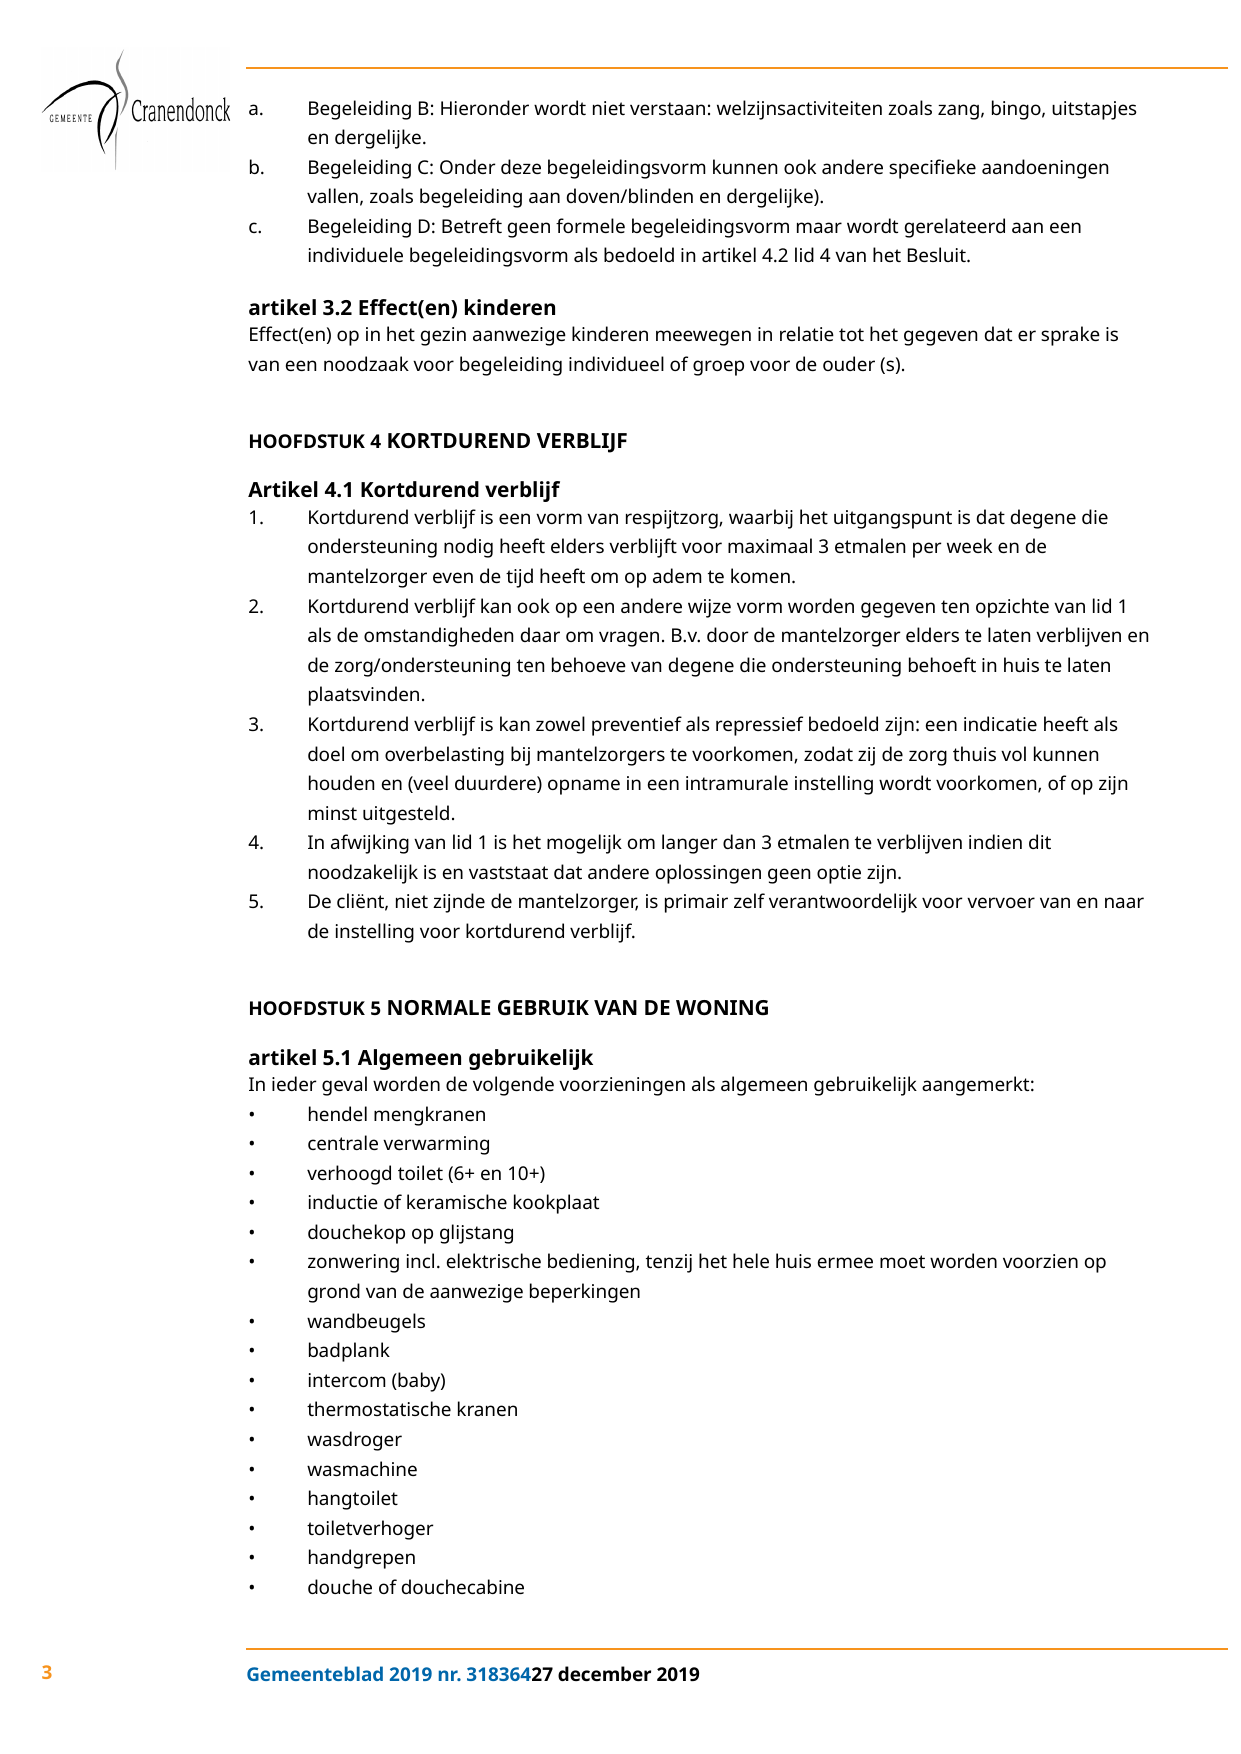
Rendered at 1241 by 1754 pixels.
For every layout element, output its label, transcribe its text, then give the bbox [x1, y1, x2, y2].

text In ieder geval worden de volgende voorzieningen als algemeen gebruikelijk aangemerkt: [248, 1071, 1152, 1097]
list wasdroger [248, 1426, 1152, 1452]
list intercom (baby) [248, 1367, 1152, 1393]
list Kortdurend verblijf is een vorm van respijtzorg, waarbij het uitgangspunt is dat degene die ondersteuning nodig heeft elders verblijft voor maximaal 3 etmalen per week en de mantelzorger even de tijd heeft om op adem te komen. [248, 504, 1152, 589]
text artikel 3.2 Effect(en) kinderen [248, 293, 1152, 322]
text artikel 5.1 Algemeen gebruikelijk [248, 1043, 1152, 1071]
list centrale verwarming [248, 1130, 1152, 1156]
text HOOFDSTUK 4 KORTDUREND VERBLIJF [248, 426, 1152, 455]
list handgrepen [248, 1544, 1152, 1570]
text HOOFDSTUK 5 NORMALE GEBRUIK VAN DE WONING [248, 993, 1152, 1022]
list inductie of keramische kookplaat [248, 1189, 1152, 1215]
list Kortdurend verblijf kan ook op een andere wijze vorm worden gegeven ten opzichte van lid 1 als de omstandigheden daar om vragen. B.v. door de mantelzorger elders te laten verblijven en de zorg/ondersteuning ten behoeve van degene die ondersteuning behoeft in huis te laten plaatsvinden. [248, 593, 1152, 707]
list hendel mengkranen [248, 1101, 1152, 1126]
list hangtoilet [248, 1485, 1152, 1511]
list douchekop op glijstang [248, 1219, 1152, 1245]
text Effect(en) op in het gezin aanwezige kinderen meewegen in relatie tot het gegeven dat er sprake is van een noodzaak voor begeleiding individueel of groep voor de ouder (s). [248, 322, 1152, 377]
list Begeleiding C: Onder deze begeleidingsvorm kunnen ook andere specifieke aandoeningen vallen, zoals begeleiding aan doven/blinden en dergelijke). [248, 154, 1152, 209]
list wasmachine [248, 1456, 1152, 1481]
list douche of douchecabine [248, 1574, 1152, 1600]
list toiletverhoger [248, 1515, 1152, 1541]
list Kortdurend verblijf is kan zowel preventief als repressief bedoeld zijn: een indicatie heeft als doel om overbelasting bij mantelzorgers te voorkomen, zodat zij de zorg thuis vol kunnen houden en (veel duurdere) opname in een intramurale instelling wordt voorkomen, of op zijn minst uitgesteld. [248, 711, 1152, 826]
list wandbeugels [248, 1308, 1152, 1333]
picture [41, 47, 231, 172]
list De cliënt, niet zijnde de mantelzorger, is primair zelf verantwoordelijk voor vervoer van en naar de instelling voor kortdurend verblijf. [248, 889, 1152, 944]
list Begeleiding B: Hieronder wordt niet verstaan: welzijnsactiviteiten zoals zang, bingo, uitstapjes en dergelijke. [248, 95, 1152, 150]
list badplank [248, 1337, 1152, 1363]
list thermostatische kranen [248, 1397, 1152, 1422]
list Begeleiding D: Betreft geen formele begeleidingsvorm maar wordt gerelateerd aan een individuele begeleidingsvorm als bedoeld in artikel 4.2 lid 4 van het Besluit. [248, 213, 1152, 268]
list verhoogd toilet (6+ en 10+) [248, 1160, 1152, 1186]
list zonwering incl. elektrische bediening, tenzij het hele huis ermee moet worden voorzien op grond van de aanwezige beperkingen [248, 1249, 1152, 1304]
text Artikel 4.1 Kortdurend verblijf [248, 476, 1152, 504]
list In afwijking van lid 1 is het mogelijk om langer dan 3 etmalen te verblijven indien dit noodzakelijk is en vaststaat dat andere oplossingen geen optie zijn. [248, 829, 1152, 885]
